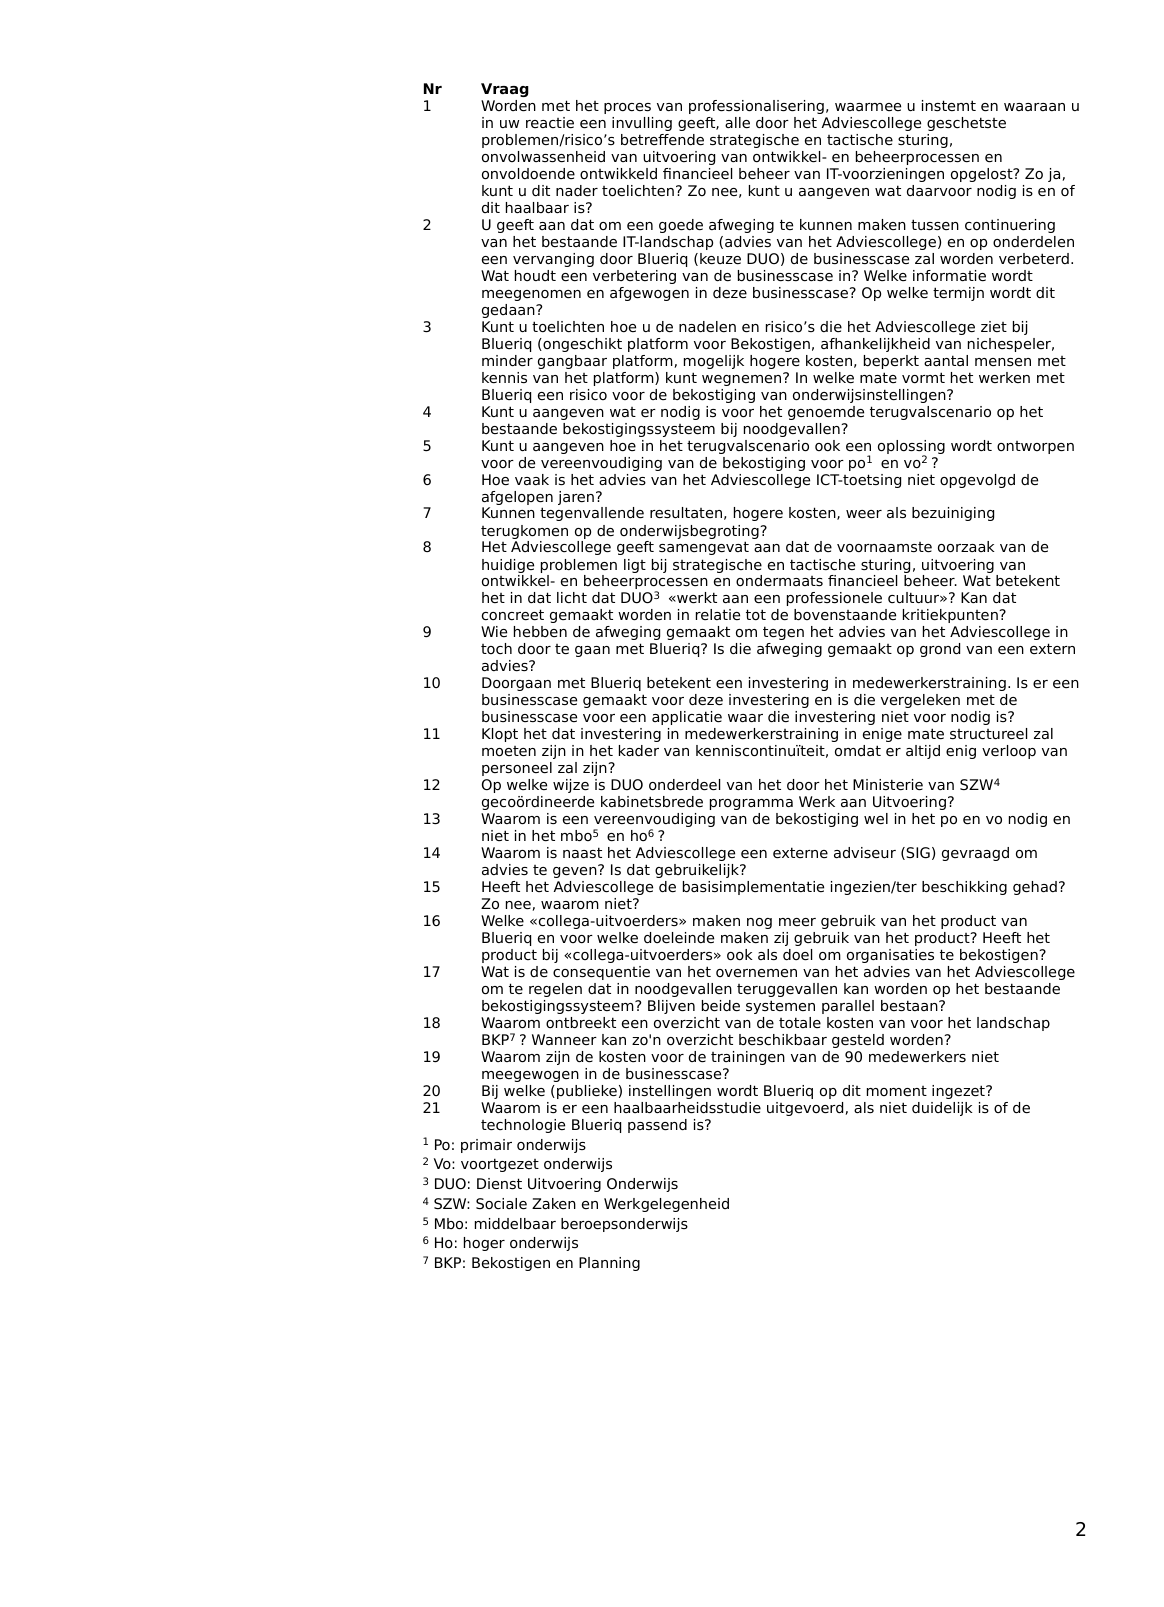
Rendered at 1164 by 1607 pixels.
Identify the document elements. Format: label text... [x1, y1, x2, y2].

table_cell 20 [422, 1083, 475, 1100]
table_cell 3 [422, 319, 475, 403]
table_cell 5 [422, 438, 475, 471]
table_cell Op welke wijze is DUO onderdeel van het door het Ministerie van SZW4 gecoördineerde kabinetsbrede programma Werk aan Uitvoering? [475, 777, 1087, 811]
table_header Vraag [475, 81, 1087, 98]
table_cell Waarom zijn de kosten voor de trainingen van de 90 medewerkers niet meegewogen in de businesscase? [475, 1049, 1087, 1083]
table_cell Doorgaan met Blueriq betekent een investering in medewerkerstraining. Is er een businesscase gemaakt voor deze investering en is die vergeleken met de businesscase voor een applicatie waar die investering niet voor nodig is? [475, 675, 1087, 726]
table_cell Hoe vaak is het advies van het Adviescollege ICT-toetsing niet opgevolgd de afgelopen jaren? [475, 471, 1087, 505]
table_cell 1 Po: primair onderwijs 2 Vo: voortgezet onderwijs 3 DUO: Dienst Uitvoering Onderwijs 4 SZW: Sociale Zaken en Werkgelegenheid 5 Mbo: middelbaar beroepsonderwijs 6 Ho: hoger onderwijs 7 BKP: Bekostigen en Planning [422, 1134, 1087, 1272]
table_cell Kunnen tegenvallende resultaten, hogere kosten, weer als bezuiniging terugkomen op de onderwijsbegroting? [475, 505, 1087, 539]
table_cell Kunt u toelichten hoe u de nadelen en risico’s die het Adviescollege ziet bij Blueriq (ongeschikt platform voor Bekostigen, afhankelijkheid van nichespeler, minder gangbaar platform, mogelijk hogere kosten, beperkt aantal mensen met kennis van het platform) kunt wegnemen? In welke mate vormt het werken met Blueriq een risico voor de bekostiging van onderwijsinstellingen? [475, 319, 1087, 403]
table_cell Waarom is er een haalbaarheidsstudie uitgevoerd, als niet duidelijk is of de technologie Blueriq passend is? [475, 1100, 1087, 1134]
table_cell 2 [422, 217, 475, 319]
table_cell U geeft aan dat om een goede afweging te kunnen maken tussen continuering van het bestaande IT-landschap (advies van het Adviescollege) en op onderdelen een vervanging door Blueriq (keuze DUO) de businesscase zal worden verbeterd. Wat houdt een verbetering van de businesscase in? Welke informatie wordt meegenomen en afgewogen in deze businesscase? Op welke termijn wordt dit gedaan? [475, 217, 1087, 319]
table_cell 7 [422, 505, 475, 539]
table_cell Heeft het Adviescollege de basisimplementatie ingezien/ter beschikking gehad? Zo nee, waarom niet? [475, 879, 1087, 913]
table_cell 1 [422, 98, 475, 217]
table_cell 12 [422, 777, 475, 811]
table_cell 17 [422, 964, 475, 1015]
table_cell 6 [422, 471, 475, 505]
table_cell Kunt u aangeven hoe in het terugvalscenario ook een oplossing wordt ontworpen voor de vereenvoudiging van de bekostiging voor po1 en vo2? [475, 438, 1087, 471]
table_cell 8 [422, 539, 475, 624]
table_cell 14 [422, 845, 475, 879]
table_cell 15 [422, 879, 475, 913]
table_cell Kunt u aangeven wat er nodig is voor het genoemde terugvalscenario op het bestaande bekostigingssysteem bij noodgevallen? [475, 404, 1087, 437]
table_cell 9 [422, 624, 475, 675]
table_cell Waarom is naast het Adviescollege een externe adviseur (SIG) gevraagd om advies te geven? Is dat gebruikelijk? [475, 845, 1087, 879]
table_cell Wie hebben de afweging gemaakt om tegen het advies van het Adviescollege in toch door te gaan met Blueriq? Is die afweging gemaakt op grond van een extern advies? [475, 624, 1087, 675]
table_cell 16 [422, 913, 475, 964]
table_header Nr [422, 81, 475, 98]
table_cell Waarom ontbreekt een overzicht van de totale kosten van voor het landschap BKP7? Wanneer kan zo'n overzicht beschikbaar gesteld worden? [475, 1015, 1087, 1049]
table_cell 11 [422, 726, 475, 777]
table_cell 10 [422, 675, 475, 726]
table_cell 19 [422, 1049, 475, 1083]
table_cell Worden met het proces van professionalisering, waarmee u instemt en waaraan u in uw reactie een invulling geeft, alle door het Adviescollege geschetste problemen/risico’s betreffende strategische en tactische sturing, onvolwassenheid van uitvoering van ontwikkel- en beheerprocessen en onvoldoende ontwikkeld financieel beheer van IT-voorzieningen opgelost? Zo ja, kunt u dit nader toelichten? Zo nee, kunt u aangeven wat daarvoor nodig is en of dit haalbaar is? [475, 98, 1087, 217]
table_cell 21 [422, 1100, 475, 1134]
table_cell Bij welke (publieke) instellingen wordt Blueriq op dit moment ingezet? [475, 1083, 1087, 1100]
table_cell 4 [422, 404, 475, 437]
table_cell 13 [422, 811, 475, 845]
table_cell Klopt het dat investering in medewerkerstraining in enige mate structureel zal moeten zijn in het kader van kenniscontinuïteit, omdat er altijd enig verloop van personeel zal zijn? [475, 726, 1087, 777]
table_cell Wat is de consequentie van het overnemen van het advies van het Adviescollege om te regelen dat in noodgevallen teruggevallen kan worden op het bestaande bekostigingssysteem? Blijven beide systemen parallel bestaan? [475, 964, 1087, 1015]
table_cell Waarom is een vereenvoudiging van de bekostiging wel in het po en vo nodig en niet in het mbo5 en ho6? [475, 811, 1087, 845]
table_cell Het Adviescollege geeft samengevat aan dat de voornaamste oorzaak van de huidige problemen ligt bij strategische en tactische sturing, uitvoering van ontwikkel- en beheerprocessen en ondermaats financieel beheer. Wat betekent het in dat licht dat DUO3 «werkt aan een professionele cultuur»? Kan dat concreet gemaakt worden in relatie tot de bovenstaande kritiekpunten? [475, 539, 1087, 624]
table_cell 18 [422, 1015, 475, 1049]
table_cell Welke «collega-uitvoerders» maken nog meer gebruik van het product van Blueriq en voor welke doeleinde maken zij gebruik van het product? Heeft het product bij «collega-uitvoerders» ook als doel om organisaties te bekostigen? [475, 913, 1087, 964]
